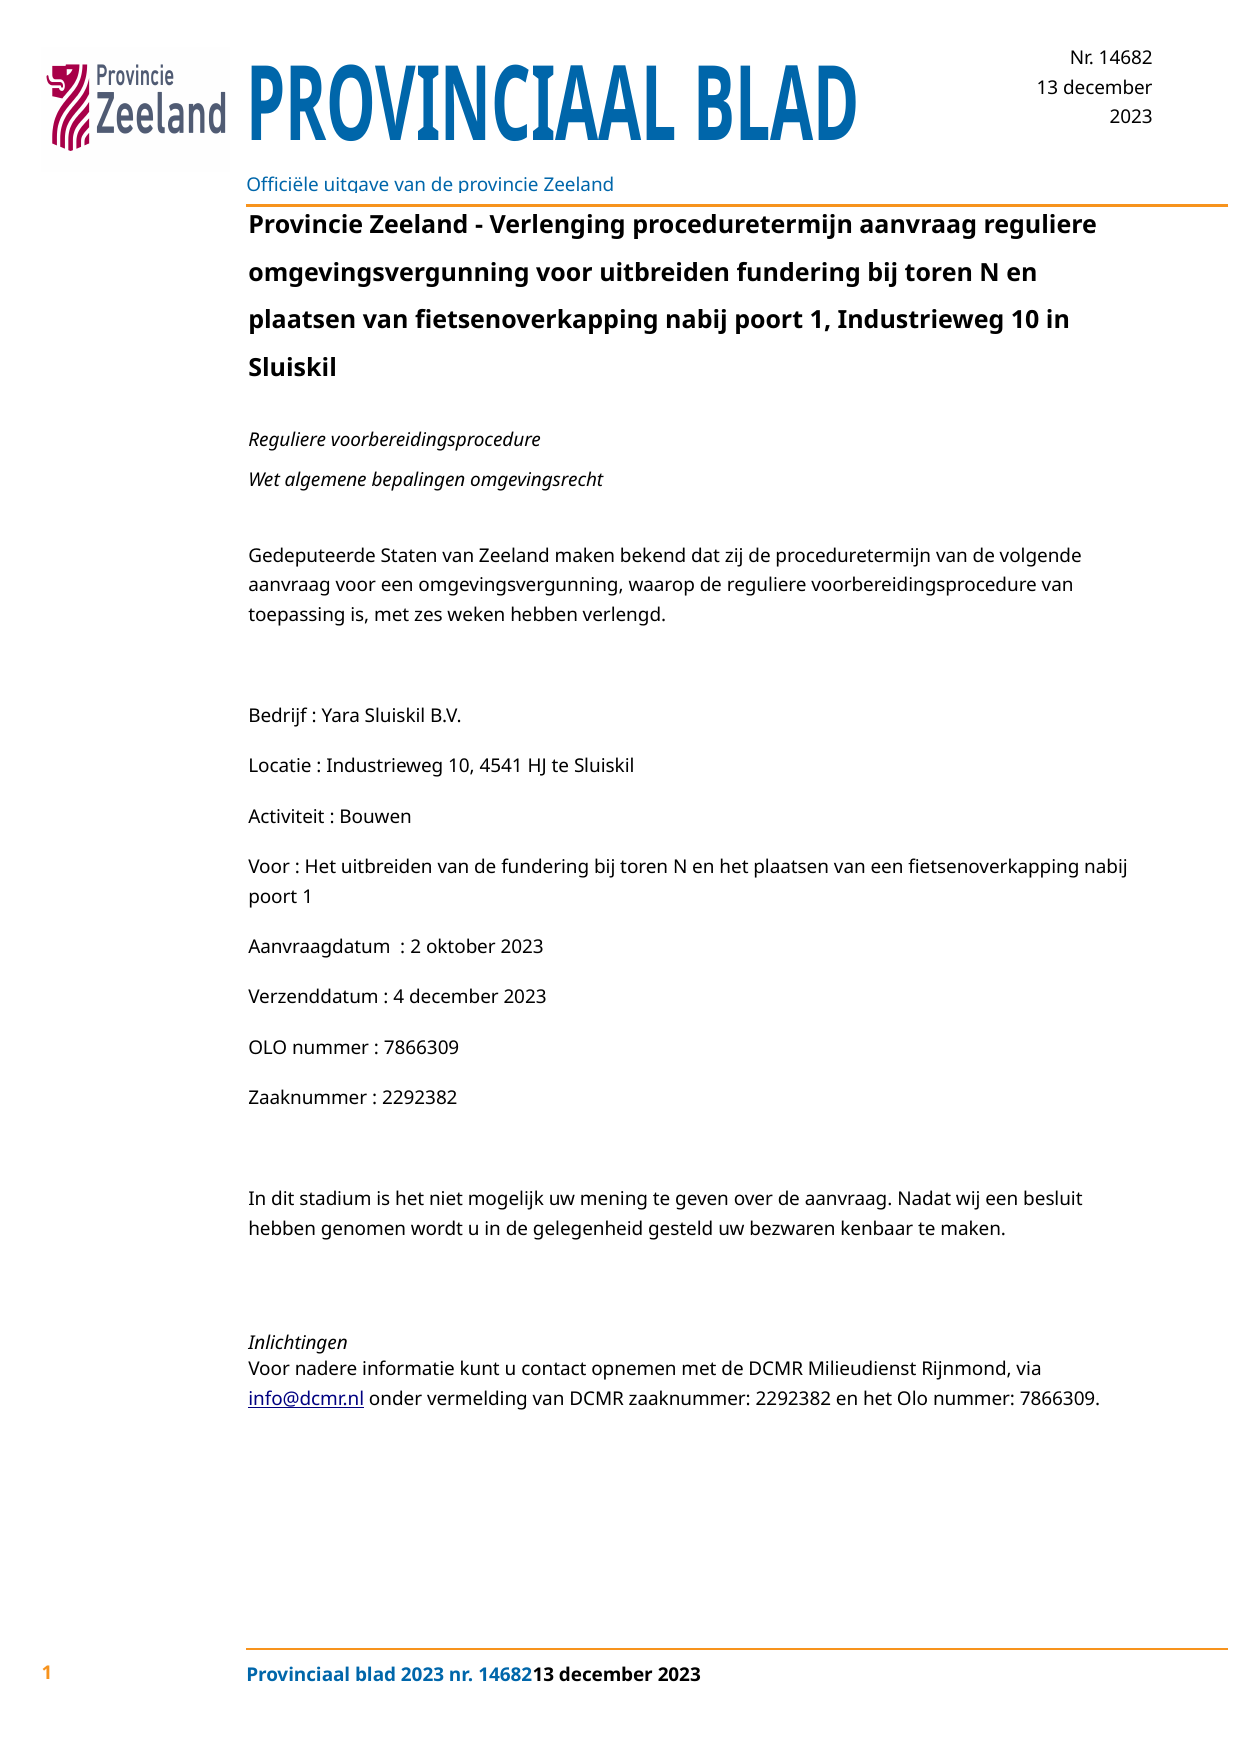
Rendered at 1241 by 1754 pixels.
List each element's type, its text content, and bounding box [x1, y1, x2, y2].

text Activiteit : Bouwen [248, 803, 1152, 829]
picture [41, 47, 231, 172]
text Verzenddatum : 4 december 2023 [248, 984, 1152, 1009]
text OLO nummer : 7866309 [248, 1034, 1152, 1060]
text Zaaknummer : 2292382 [248, 1084, 1152, 1110]
text Aanvraagdatum : 2 oktober 2023 [248, 933, 1152, 959]
text Voor : Het uitbreiden van de fundering bij toren N en het plaatsen van een fietsenoverkapping nabij poort 1 [248, 853, 1152, 909]
text Reguliere voorbereidingsprocedure [248, 427, 1152, 452]
text Provincie Zeeland - Verlenging proceduretermijn aanvraag reguliere omgevingsvergunning voor uitbreiden fundering bij toren N en plaatsen van fietsenoverkapping nabij poort 1, Industrieweg 10 in Sluiskil [248, 207, 1152, 384]
text Wet algemene bepalingen omgevingsrecht [248, 466, 1152, 492]
text Locatie : Industrieweg 10, 4541 HJ te Sluiskil [248, 752, 1152, 778]
text Inlichtingen [248, 1329, 1152, 1355]
text In dit stadium is het niet mogelijk uw mening te geven over de aanvraag. Nadat wij een besluit hebben genomen wordt u in de gelegenheid gesteld uw bezwaren kenbaar te maken. [248, 1185, 1152, 1241]
text Gedeputeerde Staten van Zeeland maken bekend dat zij de proceduretermijn van de volgende aanvraag voor een omgevingsvergunning, waarop de reguliere voorbereidingsprocedure van toepassing is, met zes weken hebben verlengd. [248, 542, 1152, 627]
text Voor nadere informatie kunt u contact opnemen met de DCMR Milieudienst Rijnmond, via info@dcmr.nl onder vermelding van DCMR zaaknummer: 2292382 en het Olo nummer: 7866309. [248, 1355, 1152, 1410]
text Bedrijf : Yara Sluiskil B.V. [248, 702, 1152, 728]
